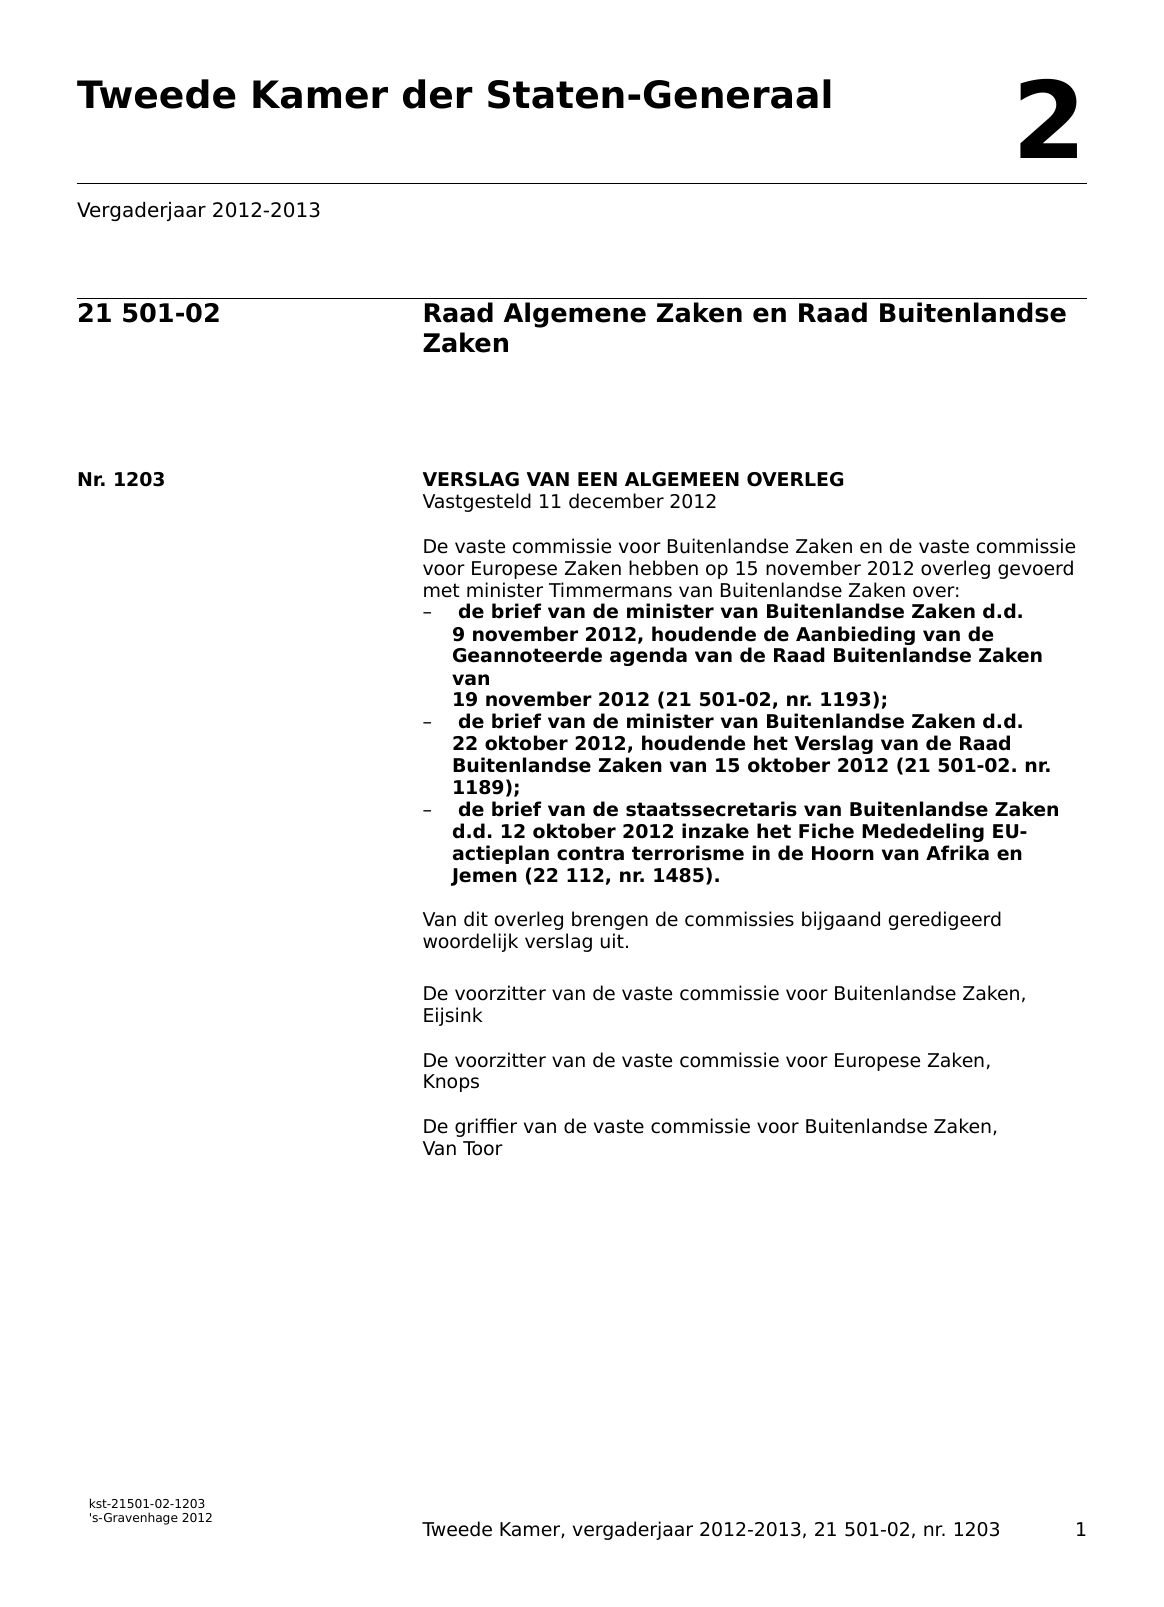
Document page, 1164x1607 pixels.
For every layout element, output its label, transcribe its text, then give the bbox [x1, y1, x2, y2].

subtitle Nr. 1203 VERSLAG VAN EEN ALGEMEEN OVERLEG [77, 469, 1087, 491]
table_header 2 [886, 59, 1087, 183]
table_cell Vergaderjaar 2012-2013 [77, 184, 1087, 298]
text Van dit overleg brengen de commissies bijgaand geredigeerd woordelijk verslag uit. [422, 909, 1087, 953]
text De griffier van de vaste commissie voor Buitenlandse Zaken, Van Toor [422, 1116, 1087, 1159]
text De voorzitter van de vaste commissie voor Buitenlandse Zaken, Eijsink [422, 983, 1087, 1027]
text – de brief van de staatssecretaris van Buitenlandse Zaken d.d. 12 oktober 2012 inzake het Fiche Mededeling EU-actieplan contra terrorisme in de Hoorn van Afrika en Jemen (22 112, nr. 1485). [422, 799, 1087, 887]
table_header Tweede Kamer der Staten-Generaal [77, 59, 886, 183]
text Vastgesteld 11 december 2012 [422, 491, 1087, 513]
text – de brief van de minister van Buitenlandse Zaken d.d. 9 november 2012, houdende de Aanbieding van de Geannoteerde agenda van de Raad Buitenlandse Zaken van [422, 601, 1087, 689]
text 19 november 2012 (21 501-02, nr. 1193); [452, 689, 1087, 711]
text De voorzitter van de vaste commissie voor Europese Zaken, Knops [422, 1049, 1087, 1093]
subtitle 21 501-02 Raad Algemene Zaken en Raad Buitenlandse Zaken [77, 299, 1087, 358]
text 's-Gravenhage 2012 [88, 1511, 323, 1525]
text – de brief van de minister van Buitenlandse Zaken d.d. 22 oktober 2012, houdende het Verslag van de Raad Buitenlandse Zaken van 15 oktober 2012 (21 501-02. nr. 1189); [422, 711, 1087, 799]
text kst-21501-02-1203 [88, 1497, 323, 1511]
text De vaste commissie voor Buitenlandse Zaken en de vaste commissie voor Europese Zaken hebben op 15 november 2012 overleg gevoerd met minister Timmermans van Buitenlandse Zaken over: [422, 536, 1087, 601]
